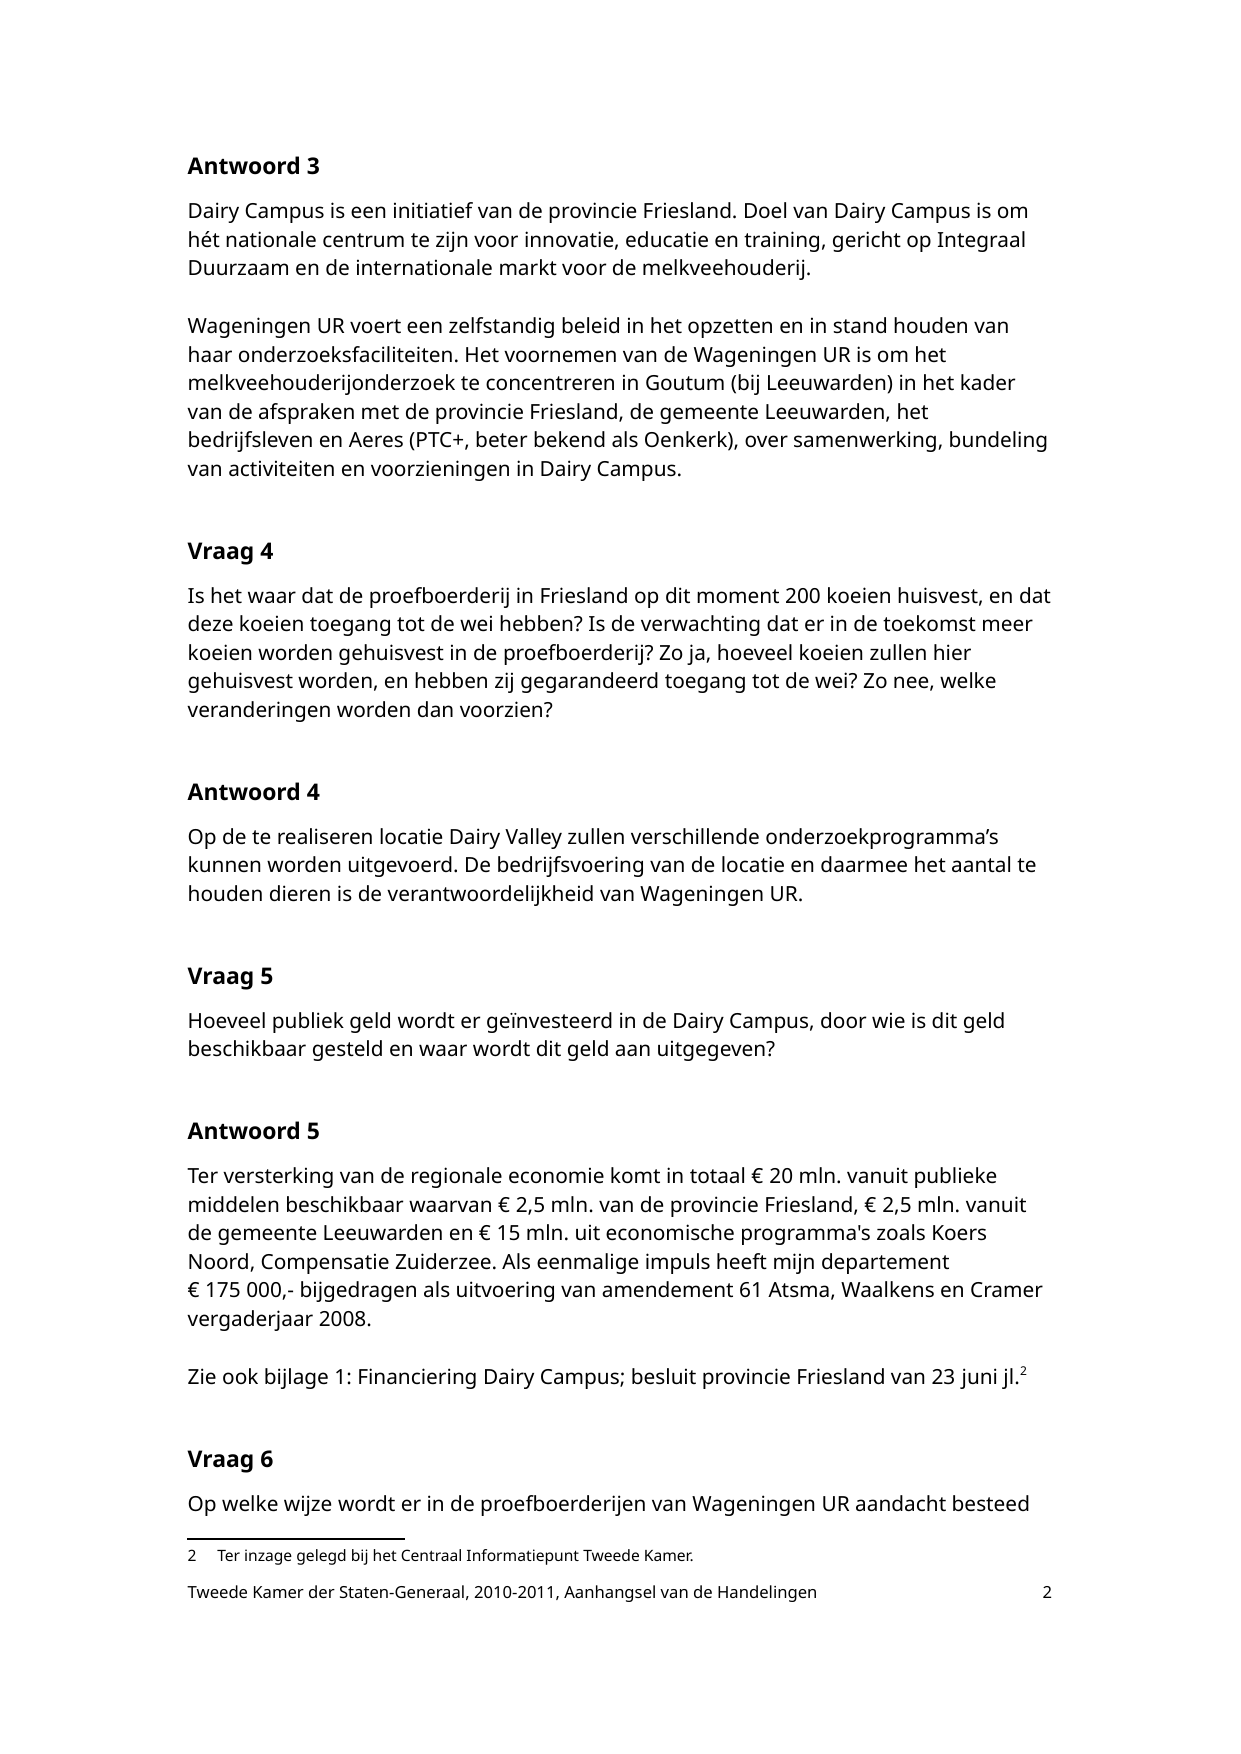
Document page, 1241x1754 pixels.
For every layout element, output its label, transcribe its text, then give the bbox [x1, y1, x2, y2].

subtitle Vraag 6 [187, 1443, 1053, 1474]
text Is het waar dat de proefboerderij in Friesland op dit moment 200 koeien huisvest, en dat deze koeien toegang tot de wei hebben? Is de verwachting dat er in de toekomst meer koeien worden gehuisvest in de proefboerderij? Zo ja, hoeveel koeien zullen hier gehuisvest worden, en hebben zij gegarandeerd toegang tot de wei? Zo nee, welke veranderingen worden dan voorzien? [187, 581, 1053, 723]
subtitle Antwoord 4 [187, 776, 1053, 807]
text Op welke wijze wordt er in de proefboerderijen van Wageningen UR aandacht besteed [187, 1489, 1053, 1518]
subtitle Antwoord 3 [187, 150, 1053, 181]
text Ter versterking van de regionale economie komt in totaal € 20 mln. vanuit publieke middelen beschikbaar waarvan € 2,5 mln. van de provincie Friesland, € 2,5 mln. vanuit de gemeente Leeuwarden en € 15 mln. uit economische programma's zoals Koers Noord, Compensatie Zuiderzee. Als eenmalige impuls heeft mijn departement € 175 000,- bijgedragen als uitvoering van amendement 61 Atsma, Waalkens en Cramer vergaderjaar 2008. [187, 1162, 1053, 1332]
subtitle Vraag 4 [187, 535, 1053, 566]
text Wageningen UR voert een zelfstandig beleid in het opzetten en in stand houden van haar onderzoeksfaciliteiten. Het voornemen van de Wageningen UR is om het melkveehouderijonderzoek te concentreren in Goutum (bij Leeuwarden) in het kader van de afspraken met de provincie Friesland, de gemeente Leeuwarden, het bedrijfsleven en Aeres (PTC+, beter bekend als Oenkerk), over samenwerking, bundeling van activiteiten en voorzieningen in Dairy Campus. [187, 312, 1053, 482]
text Op de te realiseren locatie Dairy Valley zullen verschillende onderzoekprogramma’s kunnen worden uitgevoerd. De bedrijfsvoering van de locatie en daarmee het aantal te houden dieren is de verantwoordelijkheid van Wageningen UR. [187, 822, 1053, 907]
text Hoeveel publiek geld wordt er geïnvesteerd in de Dairy Campus, door wie is dit geld beschikbaar gesteld en waar wordt dit geld aan uitgegeven? [187, 1006, 1053, 1063]
text Dairy Campus is een initiatief van de provincie Friesland. Doel van Dairy Campus is om hét nationale centrum te zijn voor innovatie, educatie en training, gericht op Integraal Duurzaam en de internationale markt voor de melkveehouderij. [187, 196, 1053, 282]
text Zie ook bijlage 1: Financiering Dairy Campus; besluit provincie Friesland van 23 juni jl. [187, 1362, 1053, 1391]
subtitle Vraag 5 [187, 960, 1053, 991]
text Ter inzage gelegd bij het Centraal Informatiepunt Tweede Kamer. [187, 1538, 1053, 1566]
subtitle Antwoord 5 [187, 1115, 1053, 1147]
